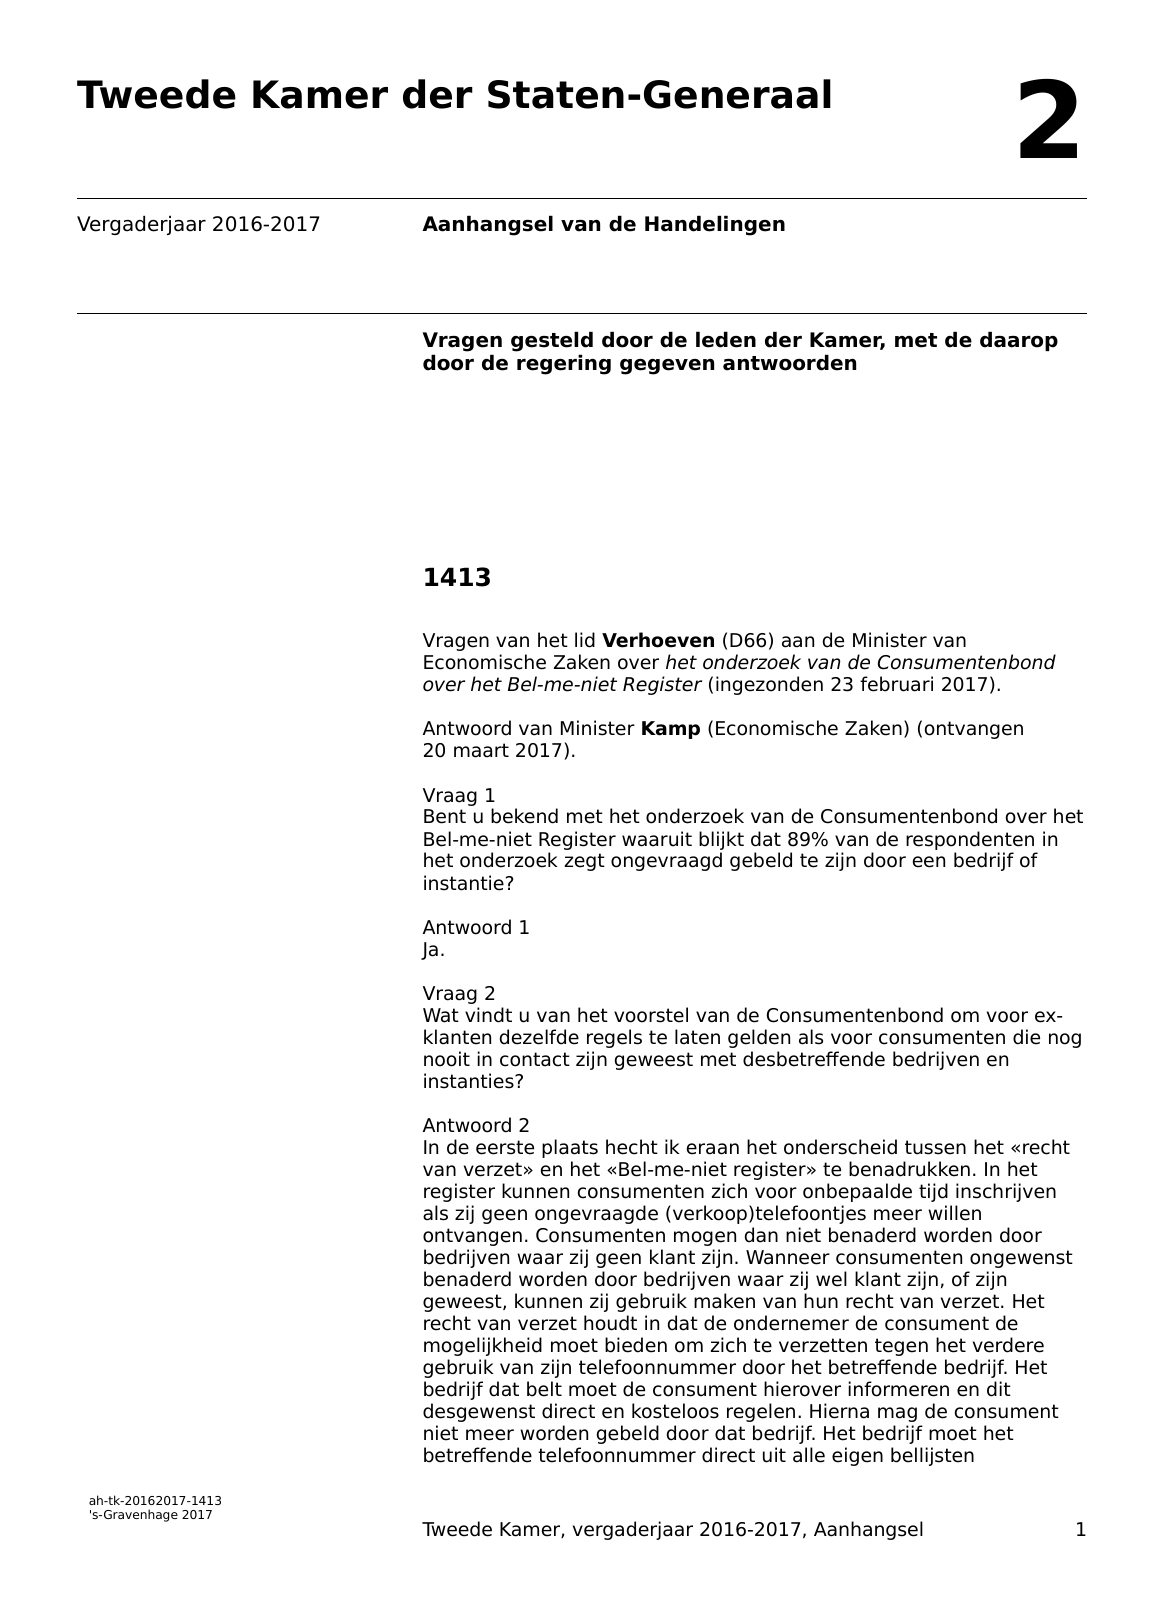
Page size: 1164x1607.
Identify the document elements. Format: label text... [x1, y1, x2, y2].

text Antwoord 1 [422, 917, 1087, 938]
text Antwoord 2 [422, 1115, 1087, 1137]
text Wat vindt u van het voorstel van de Consumentenbond om voor ex-klanten dezelfde regels te laten gelden als voor consumenten die nog nooit in contact zijn geweest met desbetreffende bedrijven en instanties? [422, 1005, 1087, 1093]
text Antwoord van Minister Kamp (Economische Zaken) (ontvangen 20 maart 2017). [422, 718, 1087, 762]
text Vragen van het lid Verhoeven (D66) aan de Minister van Economische Zaken over het onderzoek van de Consumentenbond over het Bel-me-niet Register (ingezonden 23 februari 2017). [422, 630, 1087, 696]
text ah-tk-20162017-1413 [88, 1494, 323, 1508]
text Vraag 1 [422, 784, 1087, 806]
text Bent u bekend met het onderzoek van de Consumentenbond over het Bel-me-niet Register waaruit blijkt dat 89% van de respondenten in het onderzoek zegt ongevraagd gebeld te zijn door een bedrijf of instantie? [422, 806, 1087, 894]
table_header 2 [886, 59, 1087, 198]
text Ja. [422, 938, 1087, 961]
text In de eerste plaats hecht ik eraan het onderscheid tussen het «recht van verzet» en het «Bel-me-niet register» te benadrukken. In het register kunnen consumenten zich voor onbepaalde tijd inschrijven als zij geen ongevraagde (verkoop)telefoontjes meer willen ontvangen. Consumenten mogen dan niet benaderd worden door bedrijven waar zij geen klant zijn. Wanneer consumenten ongewenst benaderd worden door bedrijven waar zij wel klant zijn, of zijn geweest, kunnen zij gebruik maken van hun recht van verzet. Het recht van verzet houdt in dat de ondernemer de consument de mogelijkheid moet bieden om zich te verzetten tegen het verdere gebruik van zijn telefoonnummer door het betreffende bedrijf. Het bedrijf dat belt moet de consument hierover informeren en dit desgewenst direct en kosteloos regelen. Hierna mag de consument niet meer worden gebeld door dat bedrijf. Het bedrijf moet het betreffende telefoonnummer direct uit alle eigen bellijsten [422, 1137, 1087, 1466]
table_header Tweede Kamer der Staten-Generaal [77, 59, 886, 198]
table_cell [77, 314, 422, 375]
text 's-Gravenhage 2017 [88, 1508, 323, 1522]
text 1413 [422, 563, 1087, 592]
table_cell Aanhangsel van de Handelingen [422, 199, 1087, 313]
table_cell Vragen gesteld door de leden der Kamer, met de daarop door de regering gegeven antwoorden [422, 314, 1087, 375]
table_cell Vergaderjaar 2016-2017 [77, 199, 422, 313]
text Vraag 2 [422, 983, 1087, 1005]
